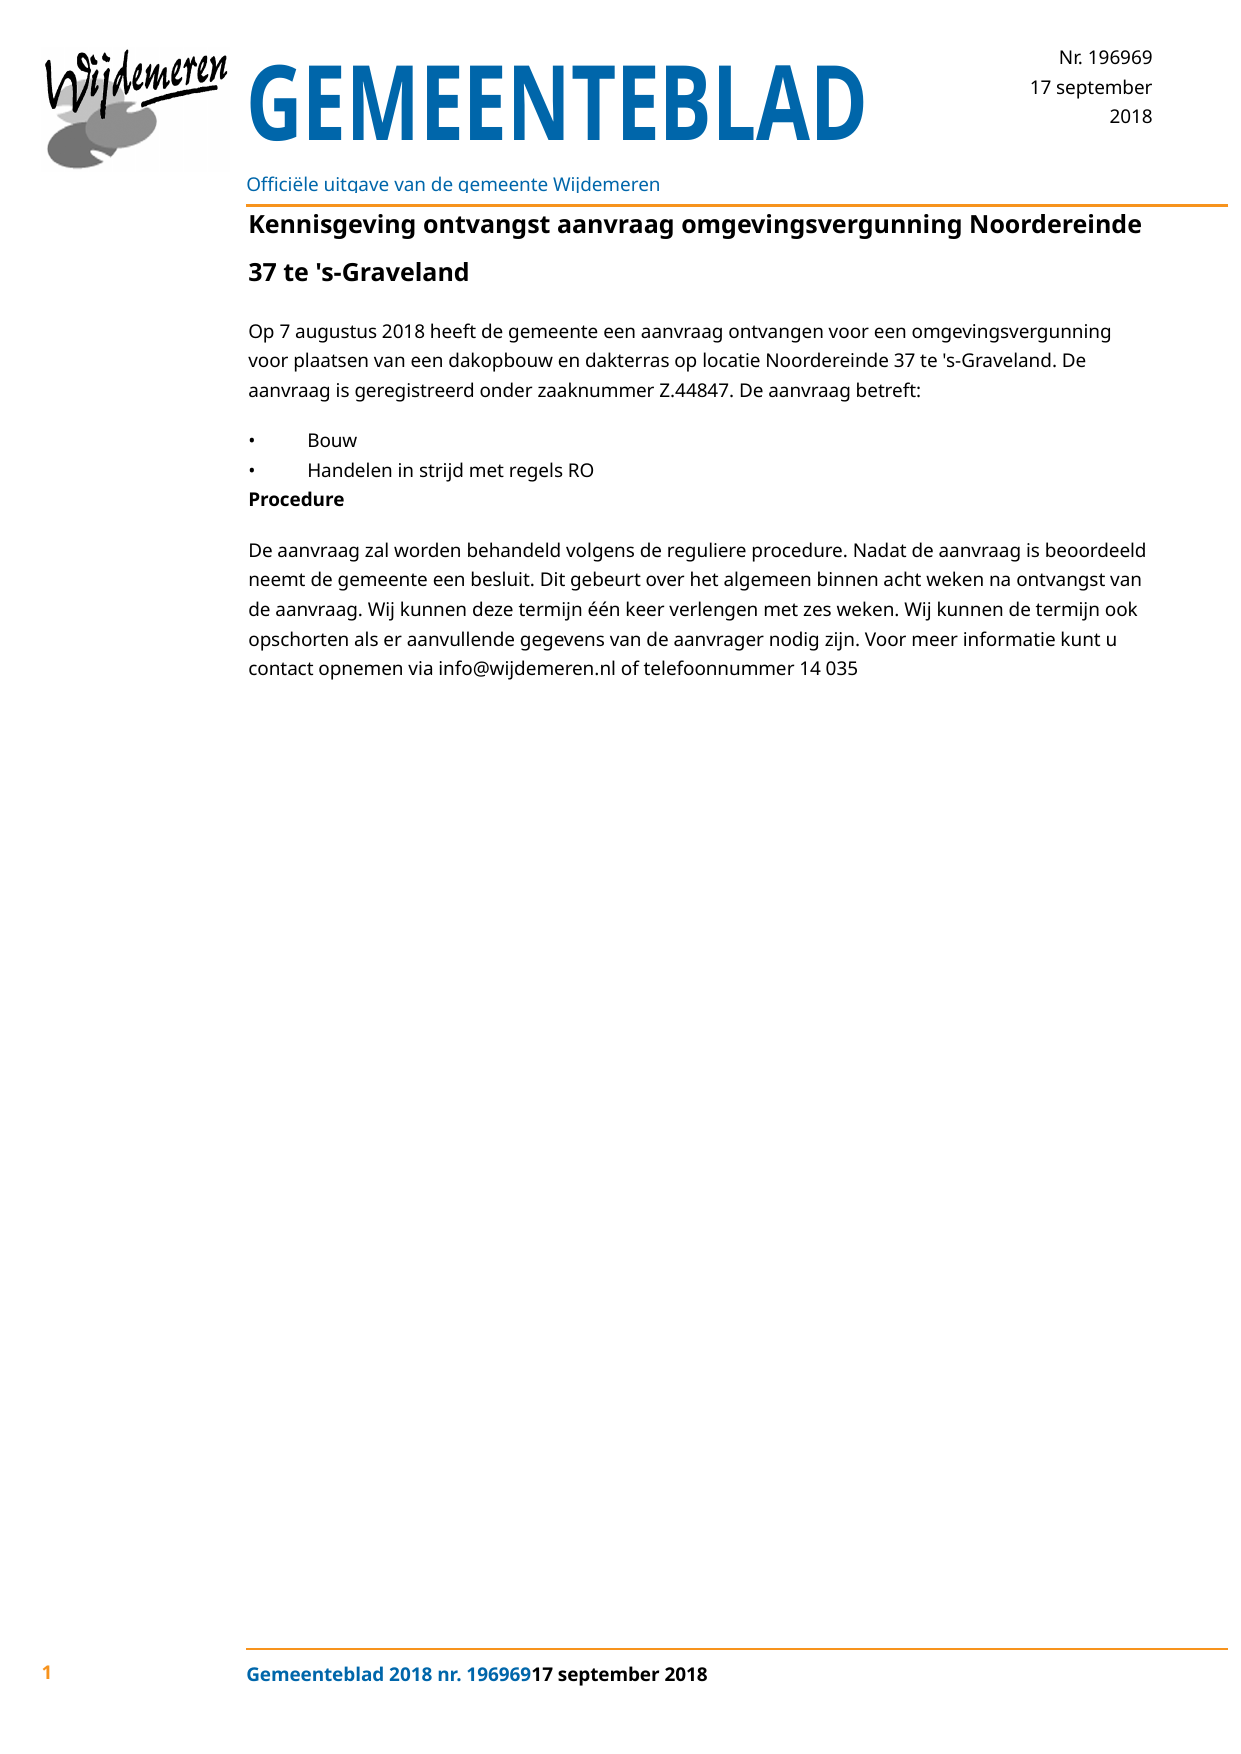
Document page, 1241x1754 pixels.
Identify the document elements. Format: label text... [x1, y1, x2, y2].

text Kennisgeving ontvangst aanvraag omgevingsvergunning Noordereinde 37 te 's-Graveland [248, 207, 1152, 288]
text Procedure [248, 487, 1152, 512]
picture [41, 47, 231, 172]
text Op 7 augustus 2018 heeft de gemeente een aanvraag ontvangen voor een omgevingsvergunning voor plaatsen van een dakopbouw en dakterras op locatie Noordereinde 37 te 's-Graveland. De aanvraag is geregistreerd onder zaaknummer Z.44847. De aanvraag betreft: [248, 318, 1152, 403]
text De aanvraag zal worden behandeld volgens de reguliere procedure. Nadat de aanvraag is beoordeeld neemt de gemeente een besluit. Dit gebeurt over het algemeen binnen acht weken na ontvangst van de aanvraag. Wij kunnen deze termijn één keer verlengen met zes weken. Wij kunnen de termijn ook opschorten als er aanvullende gegevens van de aanvrager nodig zijn. Voor meer informatie kunt u contact opnemen via info@wijdemeren.nl of telefoonnummer 14 035 [248, 537, 1152, 681]
list Bouw [248, 427, 1152, 453]
list Handelen in strijd met regels RO [248, 457, 1152, 483]
